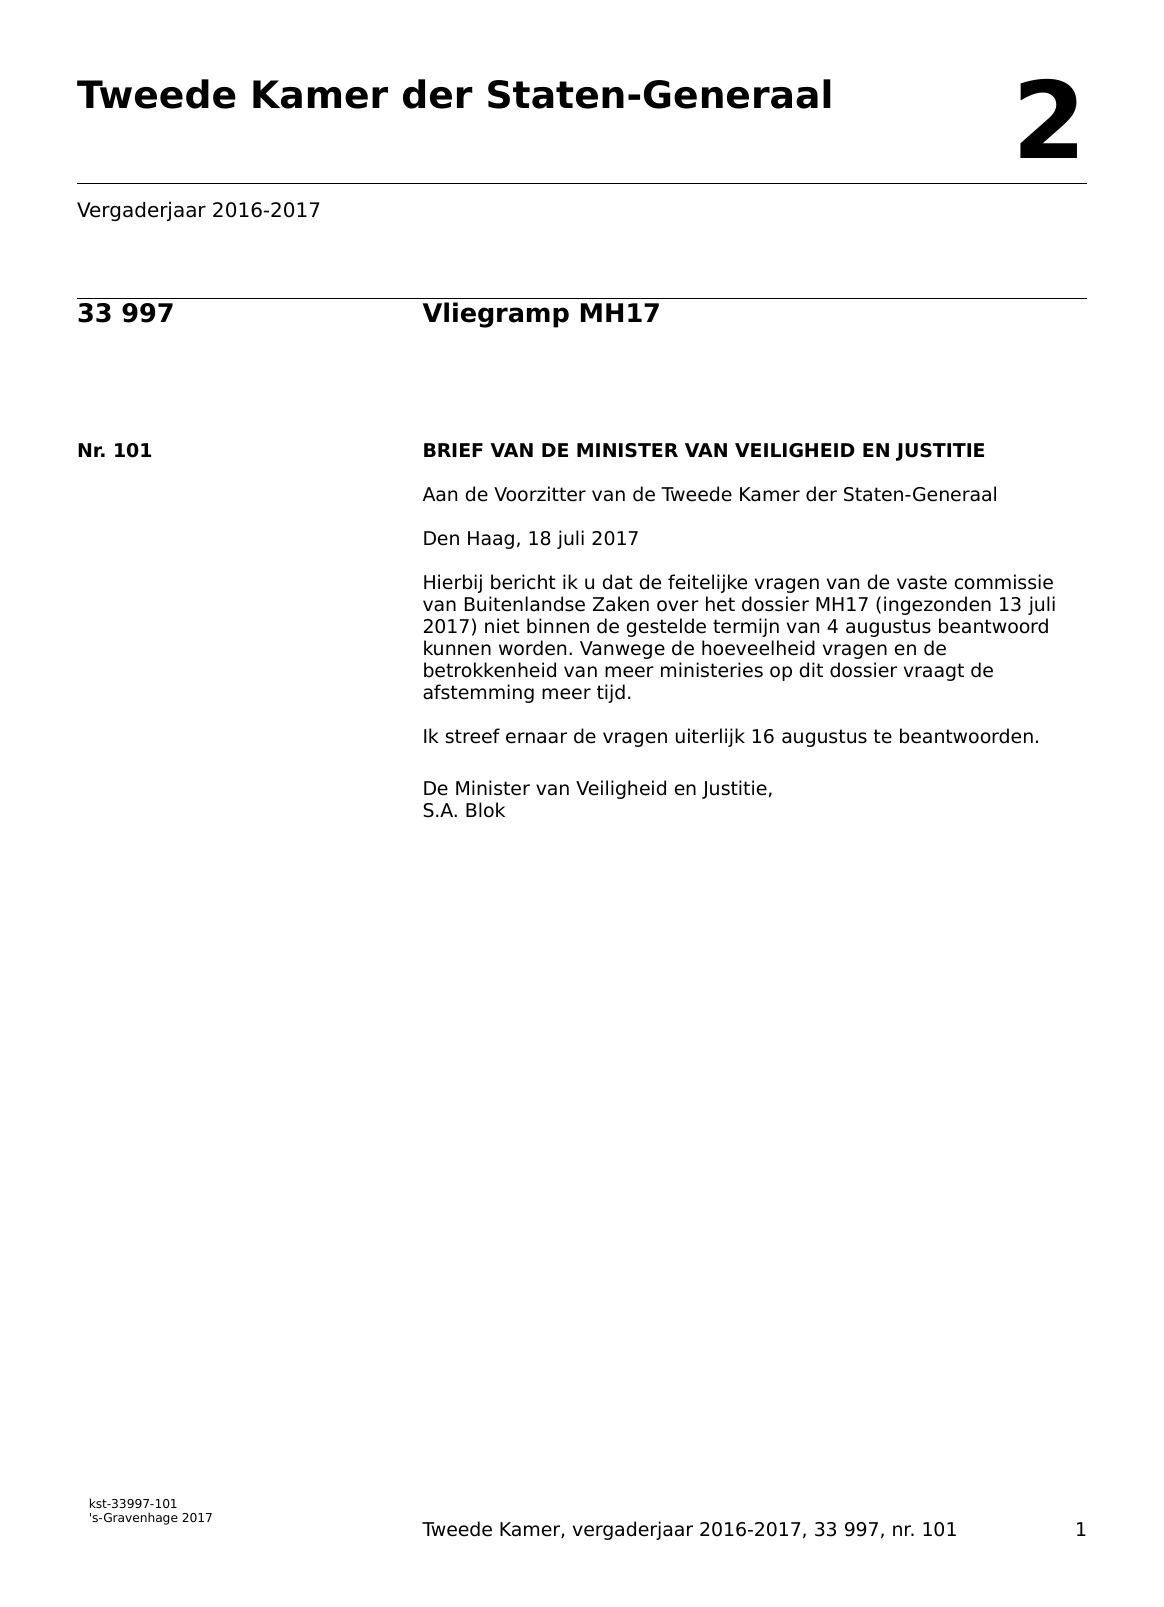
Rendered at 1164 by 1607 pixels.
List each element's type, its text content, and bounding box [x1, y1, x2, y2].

table_cell Vergaderjaar 2016-2017 [77, 184, 1087, 298]
text De Minister van Veiligheid en Justitie, S.A. Blok [422, 778, 1087, 822]
text Ik streef ernaar de vragen uiterlijk 16 augustus te beantwoorden. [422, 726, 1087, 748]
text 's-Gravenhage 2017 [88, 1511, 323, 1525]
text Den Haag, 18 juli 2017 [422, 528, 1087, 550]
table_header Tweede Kamer der Staten-Generaal [77, 59, 886, 183]
text Hierbij bericht ik u dat de feitelijke vragen van de vaste commissie van Buitenlandse Zaken over het dossier MH17 (ingezonden 13 juli 2017) niet binnen de gestelde termijn van 4 augustus beantwoord kunnen worden. Vanwege de hoeveelheid vragen en de betrokkenheid van meer ministeries op dit dossier vraagt de afstemming meer tijd. [422, 572, 1087, 704]
text Aan de Voorzitter van de Tweede Kamer der Staten-Generaal [422, 484, 1087, 506]
text kst-33997-101 [88, 1497, 323, 1511]
table_header 2 [886, 59, 1087, 183]
subtitle Nr. 101 BRIEF VAN DE MINISTER VAN VEILIGHEID EN JUSTITIE [77, 440, 1087, 462]
subtitle 33 997 Vliegramp MH17 [77, 299, 1087, 329]
